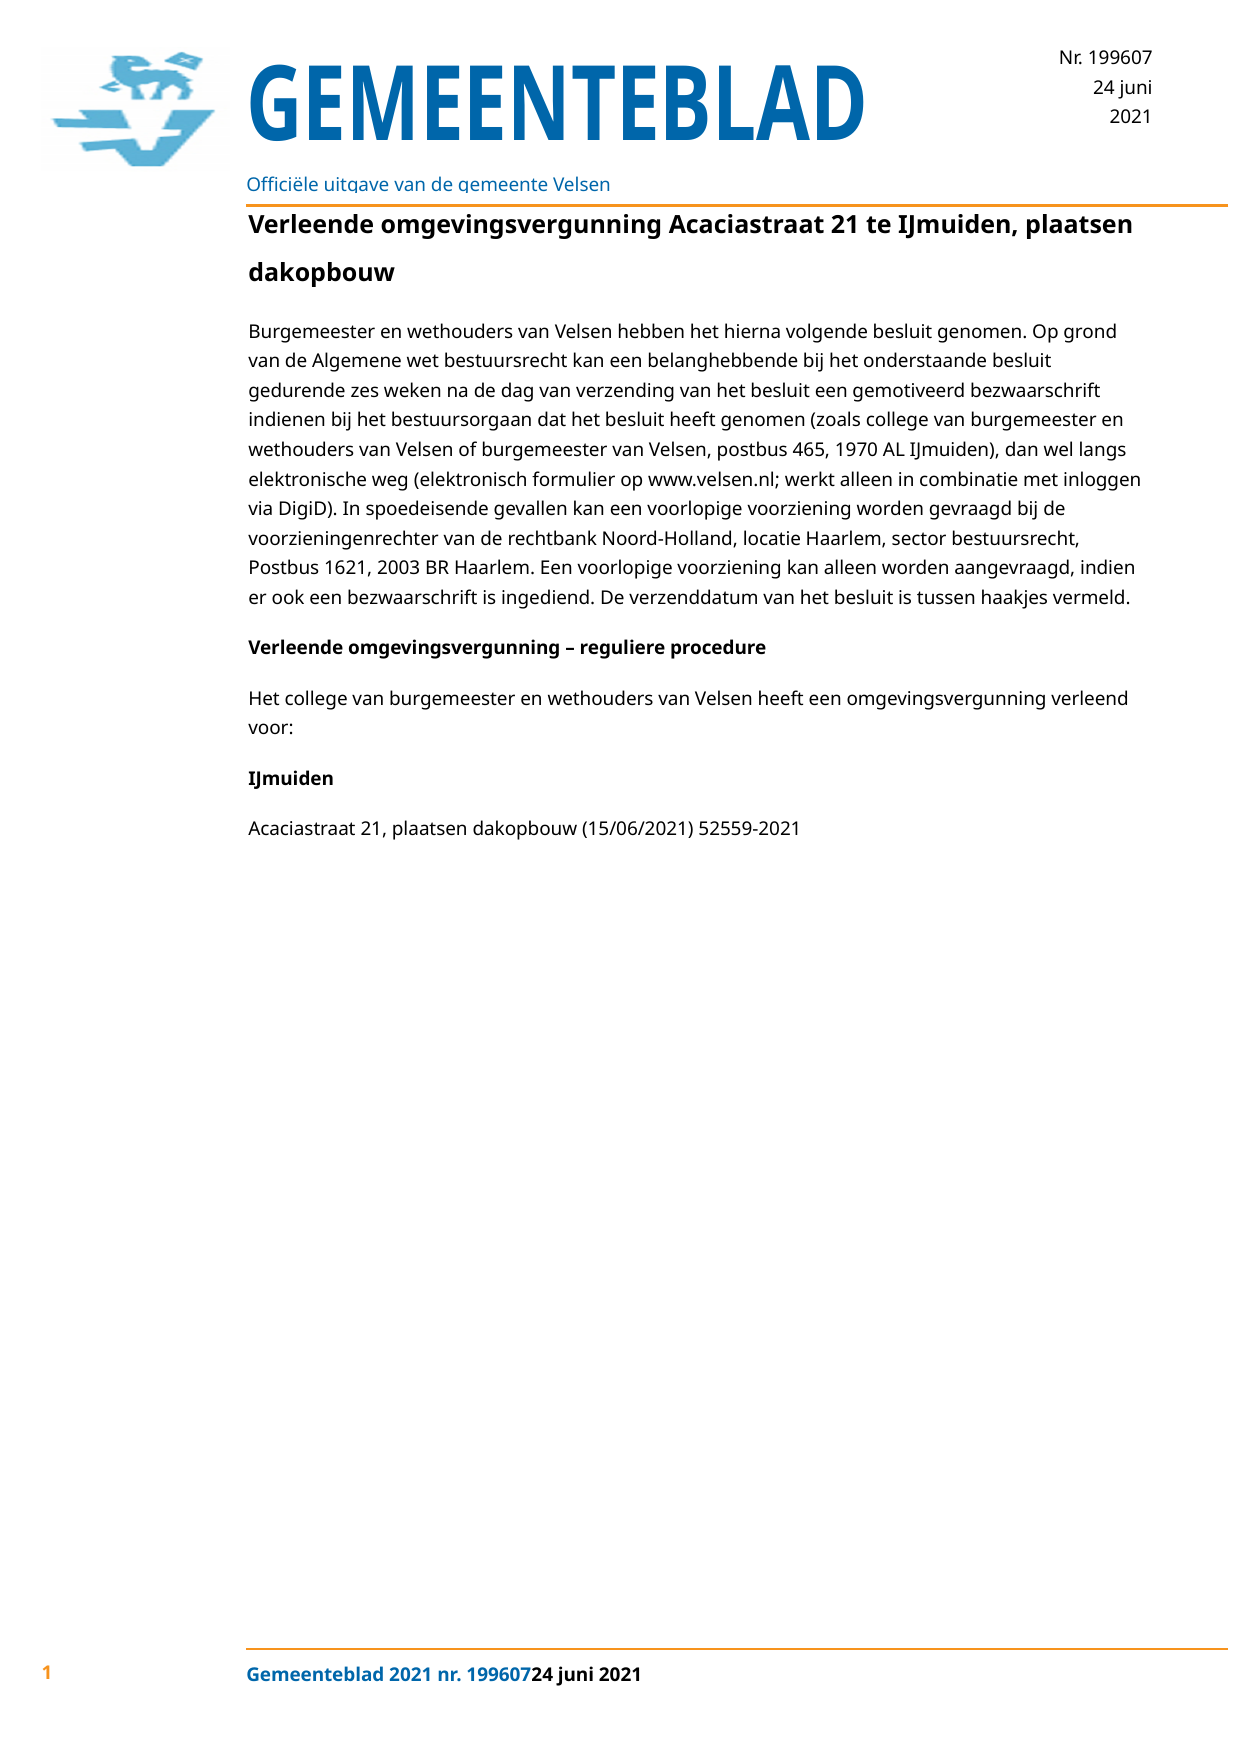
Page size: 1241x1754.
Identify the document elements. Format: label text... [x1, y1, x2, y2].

picture [41, 47, 231, 172]
text IJmuiden [248, 765, 1152, 791]
text Verleende omgevingsvergunning – reguliere procedure [248, 634, 1152, 660]
text Verleende omgevingsvergunning Acaciastraat 21 te IJmuiden, plaatsen dakopbouw [248, 207, 1152, 288]
text Het college van burgemeester en wethouders van Velsen heeft een omgevingsvergunning verleend voor: [248, 685, 1152, 740]
text Acaciastraat 21, plaatsen dakopbouw (15/06/2021) 52559-2021 [248, 815, 1152, 841]
text Burgemeester en wethouders van Velsen hebben het hierna volgende besluit genomen. Op grond van de Algemene wet bestuursrecht kan een belanghebbende bij het onderstaande besluit gedurende zes weken na de dag van verzending van het besluit een gemotiveerd bezwaarschrift indienen bij het bestuursorgaan dat het besluit heeft genomen (zoals college van burgemeester en wethouders van Velsen of burgemeester van Velsen, postbus 465, 1970 AL IJmuiden), dan wel langs elektronische weg (elektronisch formulier op www.velsen.nl; werkt alleen in combinatie met inloggen via DigiD). In spoedeisende gevallen kan een voorlopige voorziening worden gevraagd bij de voorzieningenrechter van de rechtbank Noord-Holland, locatie Haarlem, sector bestuursrecht, Postbus 1621, 2003 BR Haarlem. Een voorlopige voorziening kan alleen worden aangevraagd, indien er ook een bezwaarschrift is ingediend. De verzenddatum van het besluit is tussen haakjes vermeld. [248, 318, 1152, 610]
